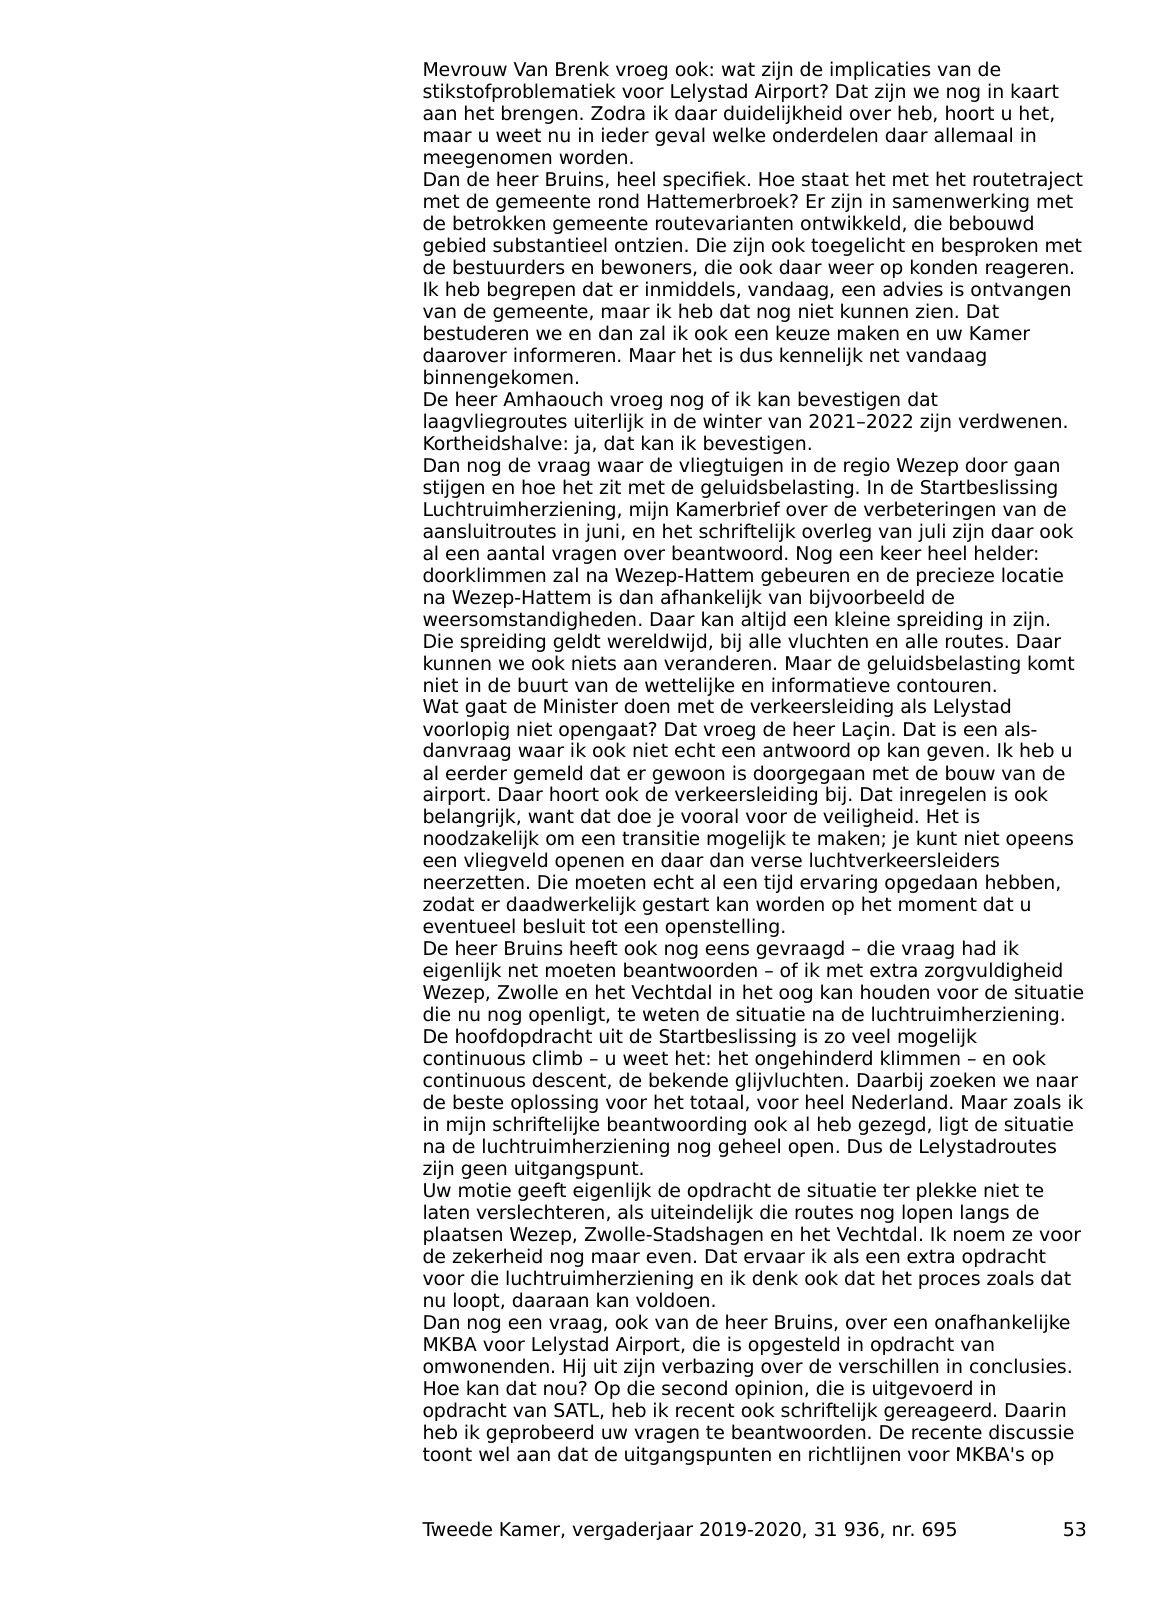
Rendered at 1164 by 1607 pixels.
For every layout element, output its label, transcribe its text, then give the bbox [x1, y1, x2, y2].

text Wat gaat de Minister doen met de verkeersleiding als Lelystad voorlopig niet opengaat? Dat vroeg de heer Laçin. Dat is een als-danvraag waar ik ook niet echt een antwoord op kan geven. Ik heb u al eerder gemeld dat er gewoon is doorgegaan met de bouw van de airport. Daar hoort ook de verkeersleiding bij. Dat inregelen is ook belangrijk, want dat doe je vooral voor de veiligheid. Het is noodzakelijk om een transitie mogelijk te maken; je kunt niet opeens een vliegveld openen en daar dan verse luchtverkeersleiders neerzetten. Die moeten echt al een tijd ervaring opgedaan hebben, zodat er daadwerkelijk gestart kan worden op het moment dat u eventueel besluit tot een openstelling. [422, 696, 1087, 938]
text Mevrouw Van Brenk vroeg ook: wat zijn de implicaties van de stikstofproblematiek voor Lelystad Airport? Dat zijn we nog in kaart aan het brengen. Zodra ik daar duidelijkheid over heb, hoort u het, maar u weet nu in ieder geval welke onderdelen daar allemaal in meegenomen worden. [422, 59, 1087, 169]
text De heer Bruins heeft ook nog eens gevraagd – die vraag had ik eigenlijk net moeten beantwoorden – of ik met extra zorgvuldigheid Wezep, Zwolle en het Vechtdal in het oog kan houden voor de situatie die nu nog openligt, te weten de situatie na de luchtruimherziening. De hoofdopdracht uit de Startbeslissing is zo veel mogelijk continuous climb – u weet het: het ongehinderd klimmen – en ook continuous descent, de bekende glijvluchten. Daarbij zoeken we naar de beste oplossing voor het totaal, voor heel Nederland. Maar zoals ik in mijn schriftelijke beantwoording ook al heb gezegd, ligt de situatie na de luchtruimherziening nog geheel open. Dus de Lelystadroutes zijn geen uitgangspunt. [422, 938, 1087, 1180]
text Dan de heer Bruins, heel specifiek. Hoe staat het met het routetraject met de gemeente rond Hattemerbroek? Er zijn in samenwerking met de betrokken gemeente routevarianten ontwikkeld, die bebouwd gebied substantieel ontzien. Die zijn ook toegelicht en besproken met de bestuurders en bewoners, die ook daar weer op konden reageren. Ik heb begrepen dat er inmiddels, vandaag, een advies is ontvangen van de gemeente, maar ik heb dat nog niet kunnen zien. Dat bestuderen we en dan zal ik ook een keuze maken en uw Kamer daarover informeren. Maar het is dus kennelijk net vandaag binnengekomen. [422, 169, 1087, 389]
text Dan nog de vraag waar de vliegtuigen in de regio Wezep door gaan stijgen en hoe het zit met de geluidsbelasting. In de Startbeslissing Luchtruimherziening, mijn Kamerbrief over de verbeteringen van de aansluitroutes in juni, en het schriftelijk overleg van juli zijn daar ook al een aantal vragen over beantwoord. Nog een keer heel helder: doorklimmen zal na Wezep-Hattem gebeuren en de precieze locatie na Wezep-Hattem is dan afhankelijk van bijvoorbeeld de weersomstandigheden. Daar kan altijd een kleine spreiding in zijn. Die spreiding geldt wereldwijd, bij alle vluchten en alle routes. Daar kunnen we ook niets aan veranderen. Maar de geluidsbelasting komt niet in de buurt van de wettelijke en informatieve contouren. [422, 455, 1087, 696]
text De heer Amhaouch vroeg nog of ik kan bevestigen dat laagvliegroutes uiterlijk in de winter van 2021–2022 zijn verdwenen. Kortheidshalve: ja, dat kan ik bevestigen. [422, 389, 1087, 455]
text Dan nog een vraag, ook van de heer Bruins, over een onafhankelijke MKBA voor Lelystad Airport, die is opgesteld in opdracht van omwonenden. Hij uit zijn verbazing over de verschillen in conclusies. Hoe kan dat nou? Op die second opinion, die is uitgevoerd in opdracht van SATL, heb ik recent ook schriftelijk gereageerd. Daarin heb ik geprobeerd uw vragen te beantwoorden. De recente discussie toont wel aan dat de uitgangspunten en richtlijnen voor MKBA's op [422, 1312, 1087, 1466]
text Uw motie geeft eigenlijk de opdracht de situatie ter plekke niet te laten verslechteren, als uiteindelijk die routes nog lopen langs de plaatsen Wezep, Zwolle-Stadshagen en het Vechtdal. Ik noem ze voor de zekerheid nog maar even. Dat ervaar ik als een extra opdracht voor die luchtruimherziening en ik denk ook dat het proces zoals dat nu loopt, daaraan kan voldoen. [422, 1180, 1087, 1312]
